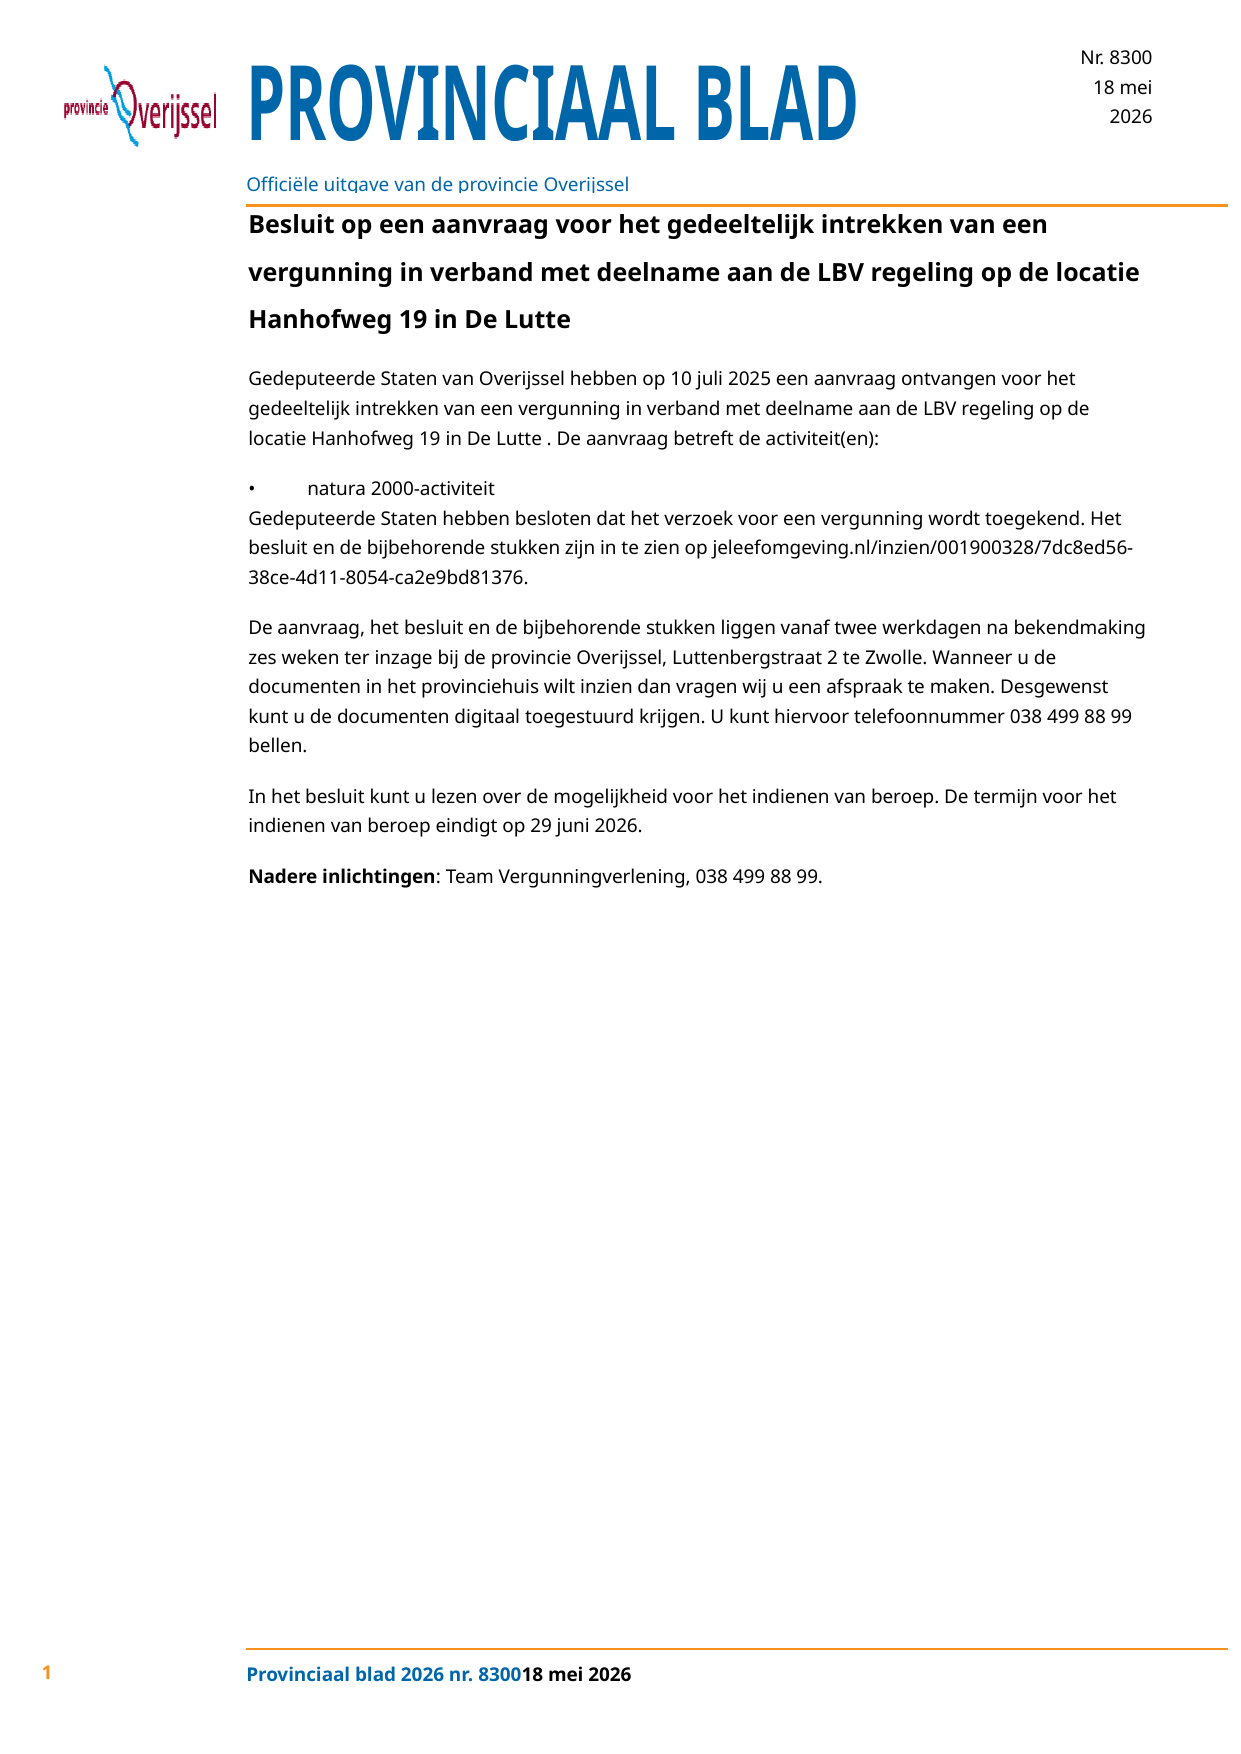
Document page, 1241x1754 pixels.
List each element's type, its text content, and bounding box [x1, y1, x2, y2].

list natura 2000-activiteit [248, 475, 1152, 501]
text Besluit op een aanvraag voor het gedeeltelijk intrekken van een vergunning in verband met deelname aan de LBV regeling op de locatie Hanhofweg 19 in De Lutte [248, 207, 1152, 336]
text Gedeputeerde Staten hebben besloten dat het verzoek voor een vergunning wordt toegekend. Het besluit en de bijbehorende stukken zijn in te zien op jeleefomgeving.nl/inzien/001900328/7dc8ed56-38ce-4d11-8054-ca2e9bd81376. [248, 505, 1152, 589]
text Nadere inlichtingen: Team Vergunningverlening, 038 499 88 99. [248, 863, 1152, 889]
picture [41, 47, 231, 172]
text De aanvraag, het besluit en de bijbehorende stukken liggen vanaf twee werkdagen na bekendmaking zes weken ter inzage bij de provincie Overijssel, Luttenbergstraat 2 te Zwolle. Wanneer u de documenten in het provinciehuis wilt inzien dan vragen wij u een afspraak te maken. Desgewenst kunt u de documenten digitaal toegestuurd krijgen. U kunt hiervoor telefoonnummer 038 499 88 99 bellen. [248, 614, 1152, 758]
text Gedeputeerde Staten van Overijssel hebben op 10 juli 2025 een aanvraag ontvangen voor het gedeeltelijk intrekken van een vergunning in verband met deelname aan de LBV regeling op de locatie Hanhofweg 19 in De Lutte . De aanvraag betreft de activiteit(en): [248, 366, 1152, 450]
text In het besluit kunt u lezen over de mogelijkheid voor het indienen van beroep. De termijn voor het indienen van beroep eindigt op 29 juni 2026. [248, 783, 1152, 838]
